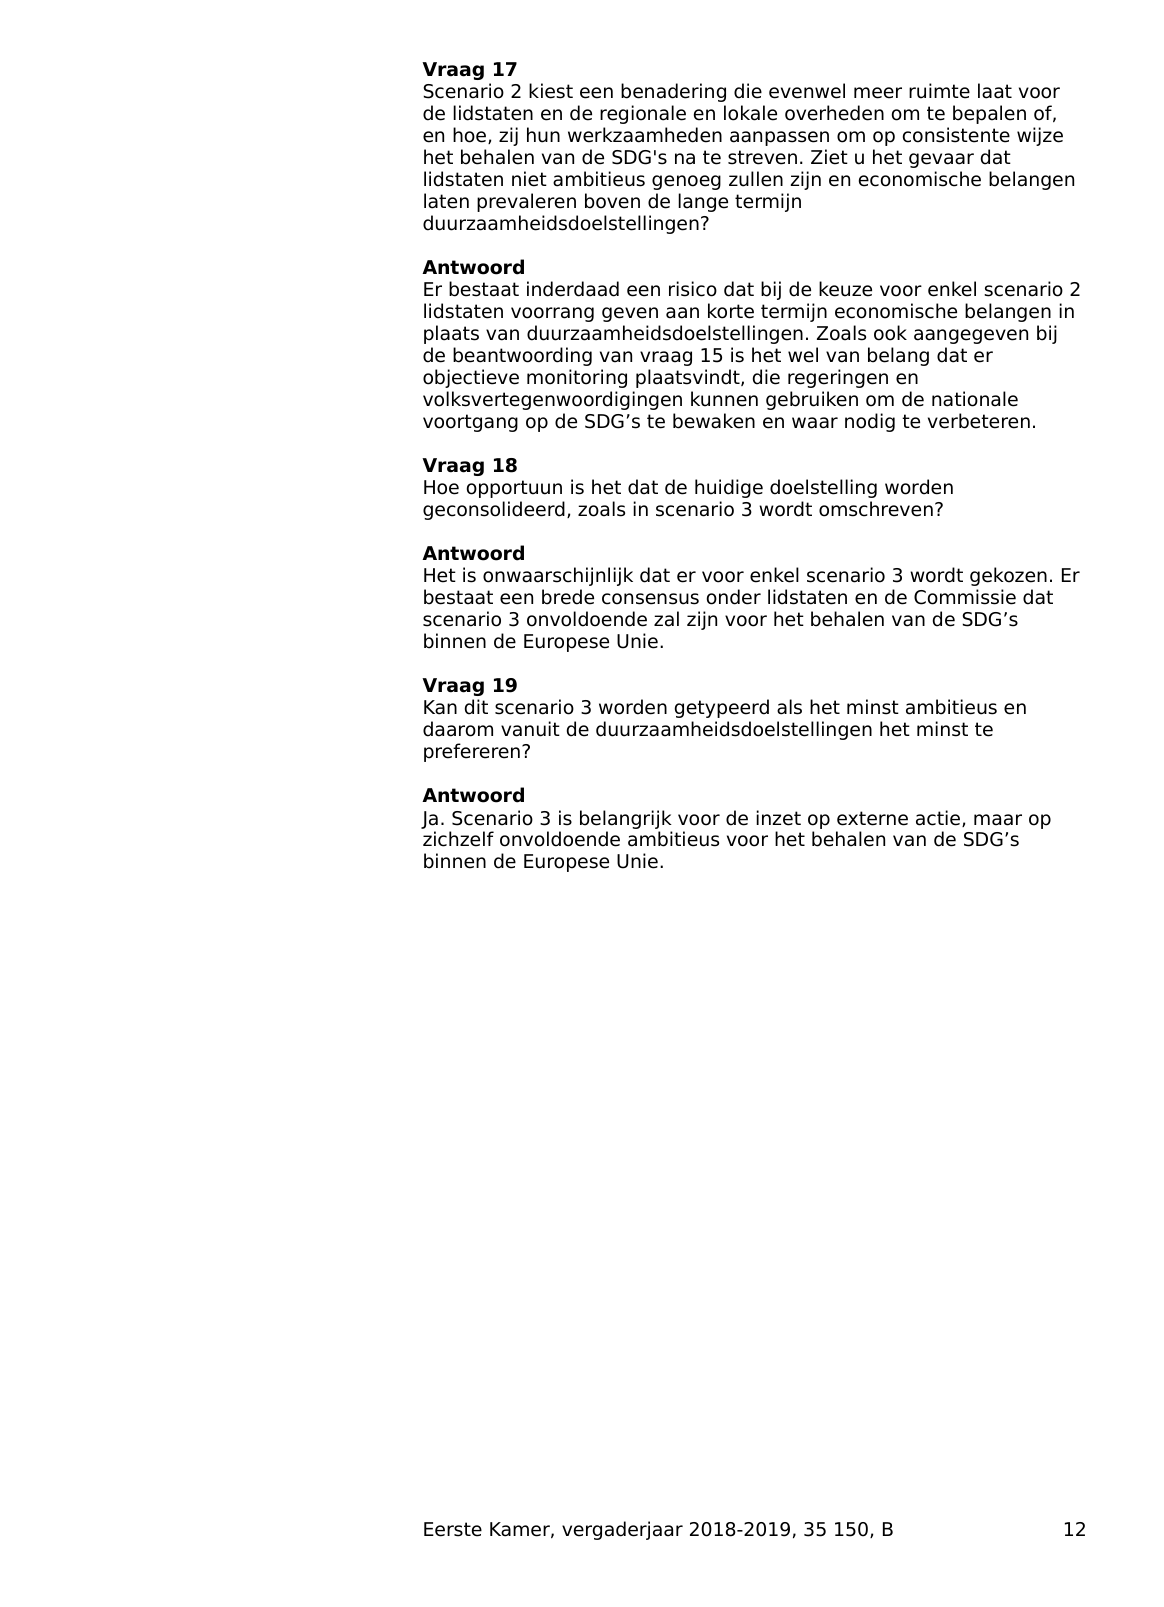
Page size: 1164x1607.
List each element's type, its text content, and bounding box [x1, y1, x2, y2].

text Antwoord [422, 257, 1087, 279]
text Scenario 2 kiest een benadering die evenwel meer ruimte laat voor de lidstaten en de regionale en lokale overheden om te bepalen of, en hoe, zij hun werkzaamheden aanpassen om op consistente wijze het behalen van de SDG's na te streven. Ziet u het gevaar dat lidstaten niet ambitieus genoeg zullen zijn en economische belangen laten prevaleren boven de lange termijn duurzaamheidsdoelstellingen? [422, 81, 1087, 235]
text Antwoord [422, 543, 1087, 565]
text Het is onwaarschijnlijk dat er voor enkel scenario 3 wordt gekozen. Er bestaat een brede consensus onder lidstaten en de Commissie dat scenario 3 onvoldoende zal zijn voor het behalen van de SDG’s binnen de Europese Unie. [422, 565, 1087, 653]
text Vraag 17 [422, 59, 1087, 81]
text Vraag 19 [422, 675, 1087, 697]
text Ja. Scenario 3 is belangrijk voor de inzet op externe actie, maar op zichzelf onvoldoende ambitieus voor het behalen van de SDG’s binnen de Europese Unie. [422, 807, 1087, 873]
text Hoe opportuun is het dat de huidige doelstelling worden geconsolideerd, zoals in scenario 3 wordt omschreven? [422, 477, 1087, 521]
text Kan dit scenario 3 worden getypeerd als het minst ambitieus en daarom vanuit de duurzaamheidsdoelstellingen het minst te prefereren? [422, 697, 1087, 763]
text Er bestaat inderdaad een risico dat bij de keuze voor enkel scenario 2 lidstaten voorrang geven aan korte termijn economische belangen in plaats van duurzaamheidsdoelstellingen. Zoals ook aangegeven bij de beantwoording van vraag 15 is het wel van belang dat er objectieve monitoring plaatsvindt, die regeringen en volksvertegenwoordigingen kunnen gebruiken om de nationale voortgang op de SDG’s te bewaken en waar nodig te verbeteren. [422, 279, 1087, 433]
text Antwoord [422, 785, 1087, 807]
text Vraag 18 [422, 455, 1087, 477]
